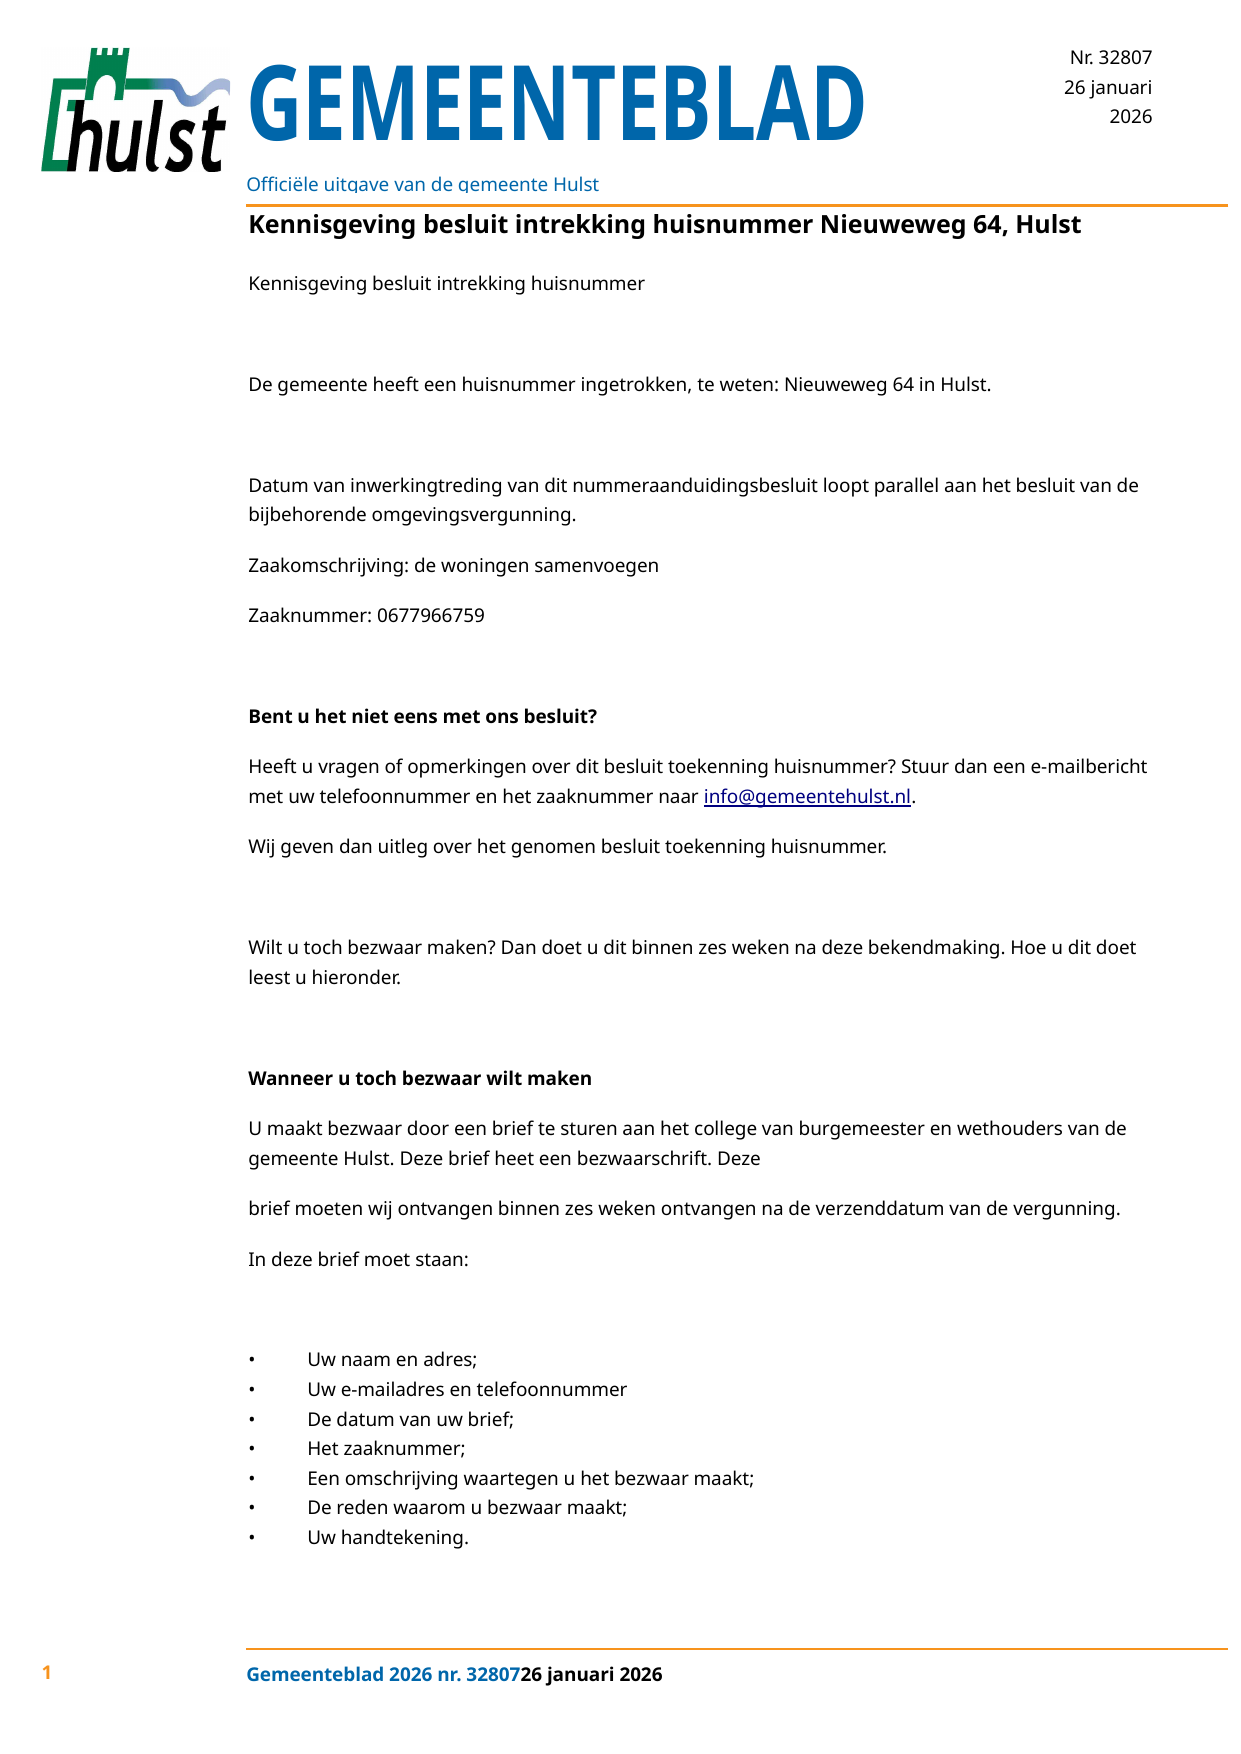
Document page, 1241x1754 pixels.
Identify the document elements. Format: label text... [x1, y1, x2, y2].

picture [41, 47, 231, 172]
list Uw handtekening. [248, 1524, 1152, 1550]
text Wilt u toch bezwaar maken? Dan doet u dit binnen zes weken na deze bekendmaking. Hoe u dit doet leest u hieronder. [248, 934, 1152, 990]
text De gemeente heeft een huisnummer ingetrokken, te weten: Nieuweweg 64 in Hulst. [248, 371, 1152, 397]
list Het zaaknummer; [248, 1435, 1152, 1461]
text Kennisgeving besluit intrekking huisnummer Nieuweweg 64, Hulst [248, 207, 1152, 241]
text U maakt bezwaar door een brief te sturen aan het college van burgemeester en wethouders van de gemeente Hulst. Deze brief heet een bezwaarschrift. Deze [248, 1115, 1152, 1171]
text Zaaknummer: 0677966759 [248, 602, 1152, 628]
text Zaakomschrijving: de woningen samenvoegen [248, 552, 1152, 578]
text Wij geven dan uitleg over het genomen besluit toekenning huisnummer. [248, 834, 1152, 859]
text Wanneer u toch bezwaar wilt maken [248, 1065, 1152, 1091]
list Uw naam en adres; [248, 1347, 1152, 1372]
list Uw e-mailadres en telefoonnummer [248, 1376, 1152, 1402]
text Datum van inwerkingtreding van dit nummeraanduidingsbesluit loopt parallel aan het besluit van de bijbehorende omgevingsvergunning. [248, 472, 1152, 527]
text In deze brief moet staan: [248, 1246, 1152, 1271]
text Heeft u vragen of opmerkingen over dit besluit toekenning huisnummer? Stuur dan een e-mailbericht met uw telefoonnummer en het zaaknummer naar info@gemeentehulst.nl. [248, 754, 1152, 809]
list Een omschrijving waartegen u het bezwaar maakt; [248, 1465, 1152, 1491]
text Kennisgeving besluit intrekking huisnummer [248, 270, 1152, 296]
list De datum van uw brief; [248, 1406, 1152, 1431]
text Bent u het niet eens met ons besluit? [248, 703, 1152, 729]
text brief moeten wij ontvangen binnen zes weken ontvangen na de verzenddatum van de vergunning. [248, 1195, 1152, 1221]
list De reden waarom u bezwaar maakt; [248, 1494, 1152, 1520]
